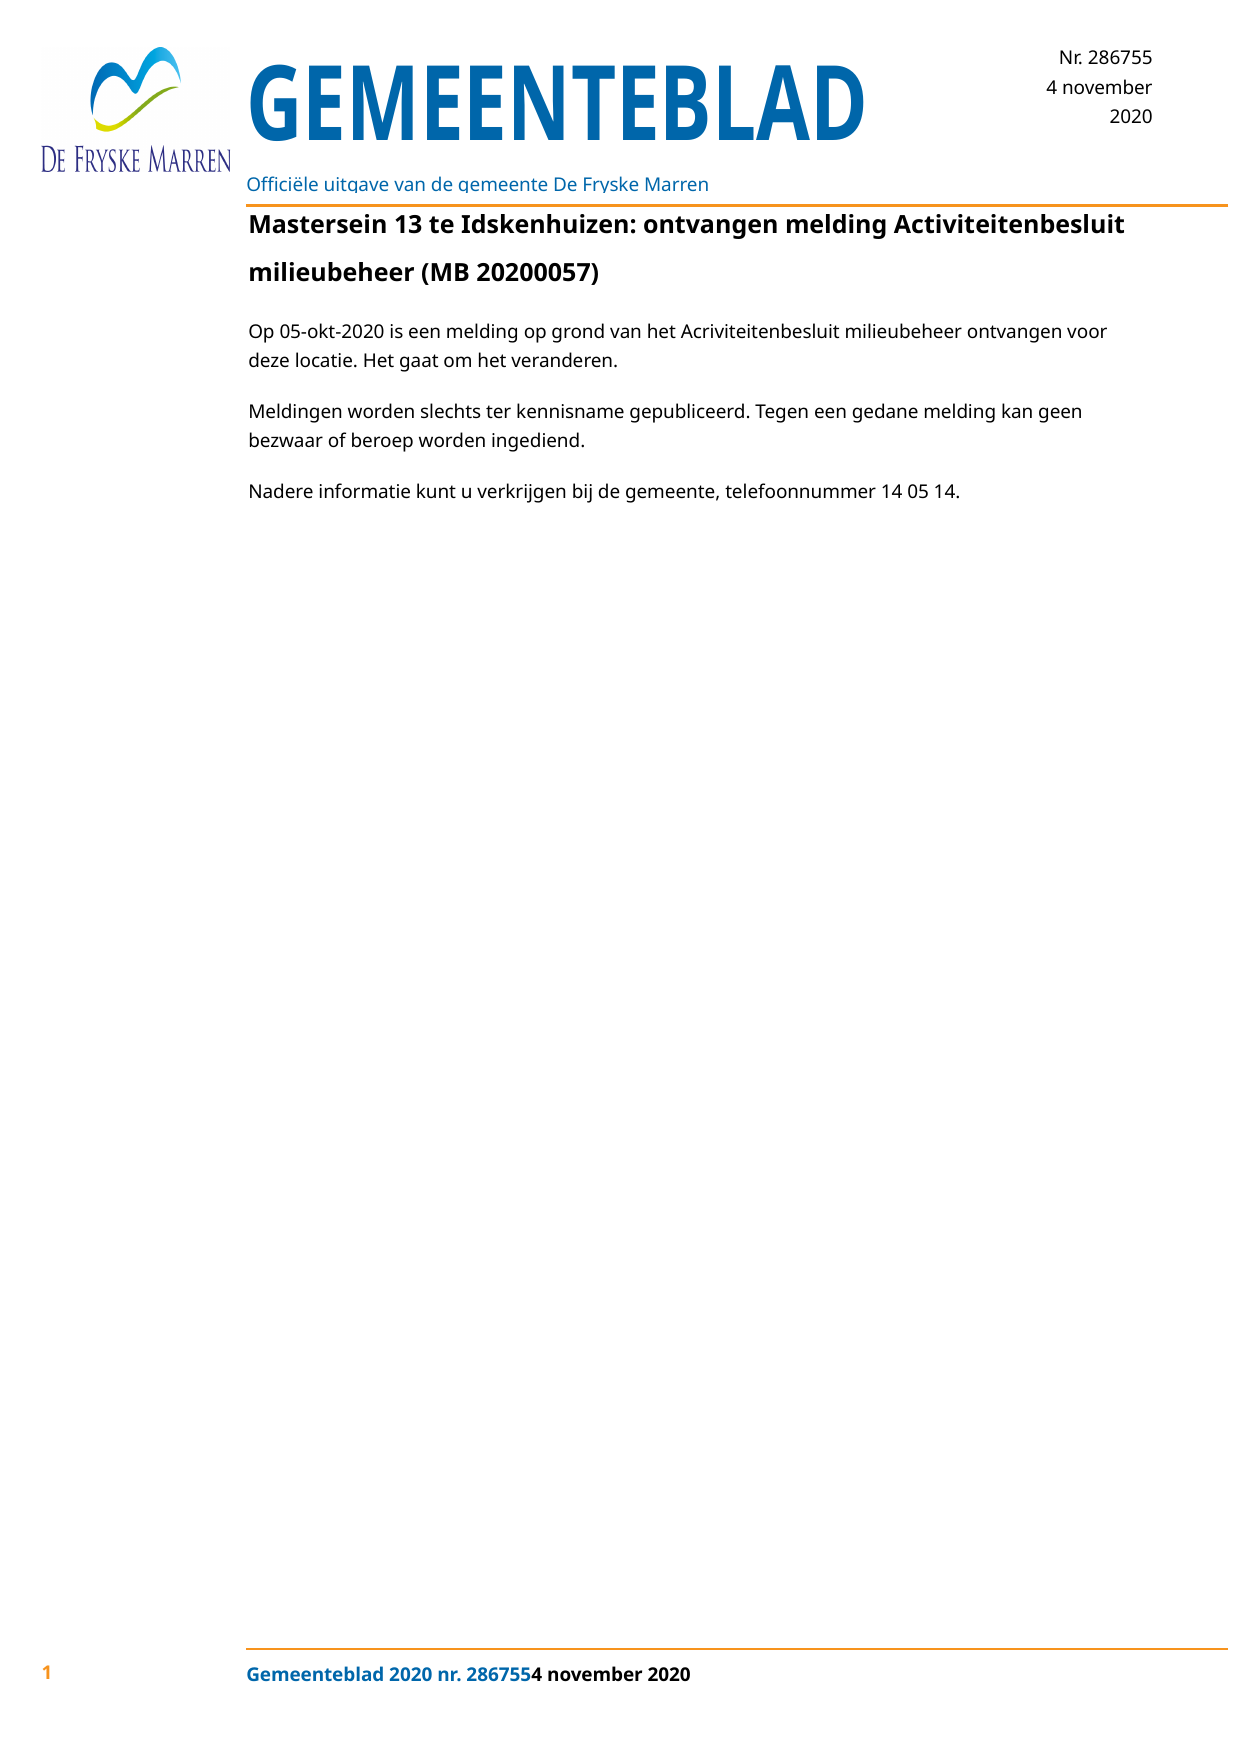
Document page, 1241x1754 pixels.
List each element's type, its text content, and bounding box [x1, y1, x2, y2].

text Op 05-okt-2020 is een melding op grond van het Acriviteitenbesluit milieubeheer ontvangen voor deze locatie. Het gaat om het veranderen. [248, 318, 1152, 373]
text Mastersein 13 te Idskenhuizen: ontvangen melding Activiteitenbesluit milieubeheer (MB 20200057) [248, 207, 1152, 288]
text Meldingen worden slechts ter kennisname gepubliceerd. Tegen een gedane melding kan geen bezwaar of beroep worden ingediend. [248, 398, 1152, 453]
picture [41, 47, 231, 172]
text Nadere informatie kunt u verkrijgen bij de gemeente, telefoonnummer 14 05 14. [248, 478, 1152, 504]
